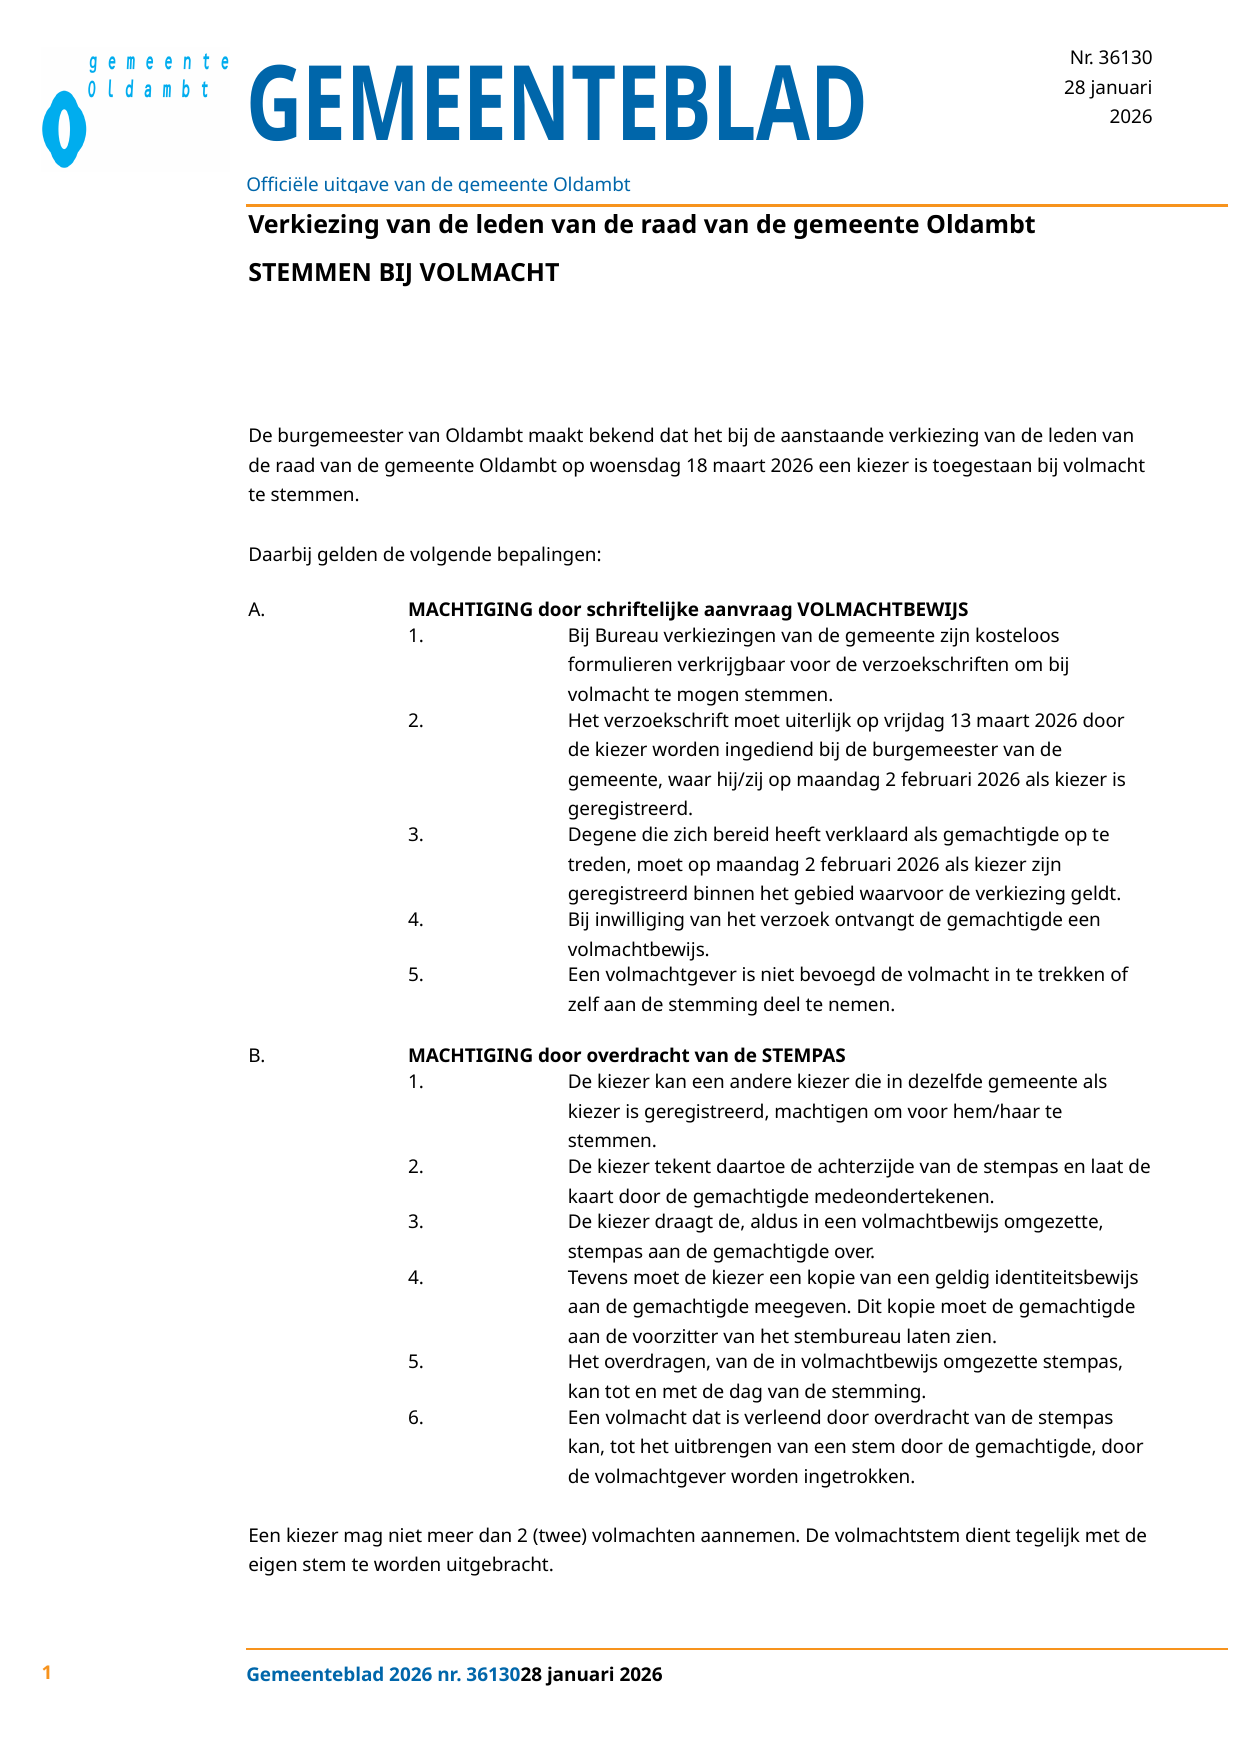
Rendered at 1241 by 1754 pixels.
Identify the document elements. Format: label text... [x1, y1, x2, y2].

picture [41, 47, 231, 172]
table_cell [248, 1264, 408, 1349]
table_cell [248, 1404, 408, 1489]
table_cell [248, 707, 408, 821]
table_cell MACHTIGING door overdracht van de STEMPAS [408, 1043, 1152, 1068]
table_cell Een volmacht dat is verleend door overdracht van de stempas kan, tot het uitbrengen van een stem door de gemachtigde, door de volmachtgever worden ingetrokken. [568, 1404, 1152, 1489]
table_cell 5. [408, 1349, 568, 1404]
table_cell Bij inwilliging van het verzoek ontvangt de gemachtigde een volmachtbewijs. [568, 906, 1152, 962]
table_header [568, 571, 1152, 596]
table_cell Bij Bureau verkiezingen van de gemeente zijn kosteloos formulieren verkrijgbaar voor de verzoekschriften om bij volmacht te mogen stemmen. [568, 622, 1152, 707]
table_cell A. [248, 596, 408, 622]
text Een kiezer mag niet meer dan 2 (twee) volmachten aannemen. De volmachtstem dient tegelijk met de eigen stem te worden uitgebracht. [248, 1522, 1152, 1577]
text De burgemeester van Oldambt maakt bekend dat het bij de aanstaande verkiezing van de leden van de raad van de gemeente Oldambt op woensdag 18 maart 2026 een kiezer is toegestaan bij volmacht te stemmen. [248, 422, 1152, 507]
table_header [248, 571, 408, 596]
table_cell De kiezer draagt de, aldus in een volmachtbewijs omgezette, stempas aan de gemachtigde over. [568, 1209, 1152, 1264]
table_cell [248, 821, 408, 906]
table_cell MACHTIGING door schriftelijke aanvraag VOLMACHTBEWIJS [408, 596, 1152, 622]
table_cell [248, 1068, 408, 1153]
table_cell 1. [408, 1068, 568, 1153]
table_cell Een volmachtgever is niet bevoegd de volmacht in te trekken of zelf aan de stemming deel te nemen. [568, 962, 1152, 1017]
table_cell 3. [408, 821, 568, 906]
table_cell Degene die zich bereid heeft verklaard als gemachtigde op te treden, moet op maandag 2 februari 2026 als kiezer zijn geregistreerd binnen het gebied waarvoor de verkiezing geldt. [568, 821, 1152, 906]
table_cell [248, 1153, 408, 1208]
table_cell 2. [408, 1153, 568, 1208]
table_cell De kiezer tekent daartoe de achterzijde van de stempas en laat de kaart door de gemachtigde medeondertekenen. [568, 1153, 1152, 1208]
table_cell [248, 1017, 1152, 1043]
table_cell B. [248, 1043, 408, 1068]
table_cell [248, 622, 408, 707]
table_cell [248, 906, 408, 962]
table_cell [248, 1209, 408, 1264]
text Verkiezing van de leden van de raad van de gemeente Oldambt STEMMEN BIJ VOLMACHT [248, 207, 1152, 288]
table_cell [248, 962, 408, 1017]
table_cell 4. [408, 1264, 568, 1349]
text Daarbij gelden de volgende bepalingen: [248, 541, 1152, 567]
table_cell De kiezer kan een andere kiezer die in dezelfde gemeente als kiezer is geregistreerd, machtigen om voor hem/haar te stemmen. [568, 1068, 1152, 1153]
table_cell 5. [408, 962, 568, 1017]
table_cell 1. [408, 622, 568, 707]
table_cell 6. [408, 1404, 568, 1489]
table_header [408, 571, 568, 596]
table_cell Het overdragen, van de in volmachtbewijs omgezette stempas, kan tot en met de dag van de stemming. [568, 1349, 1152, 1404]
table_cell [248, 1349, 408, 1404]
table_cell 2. [408, 707, 568, 821]
table_cell 4. [408, 906, 568, 962]
table_cell Het verzoekschrift moet uiterlijk op vrijdag 13 maart 2026 door de kiezer worden ingediend bij de burgemeester van de gemeente, waar hij/zij op maandag 2 februari 2026 als kiezer is geregistreerd. [568, 707, 1152, 821]
table_cell 3. [408, 1209, 568, 1264]
table_cell Tevens moet de kiezer een kopie van een geldig identiteitsbewijs aan de gemachtigde meegeven. Dit kopie moet de gemachtigde aan de voorzitter van het stembureau laten zien. [568, 1264, 1152, 1349]
